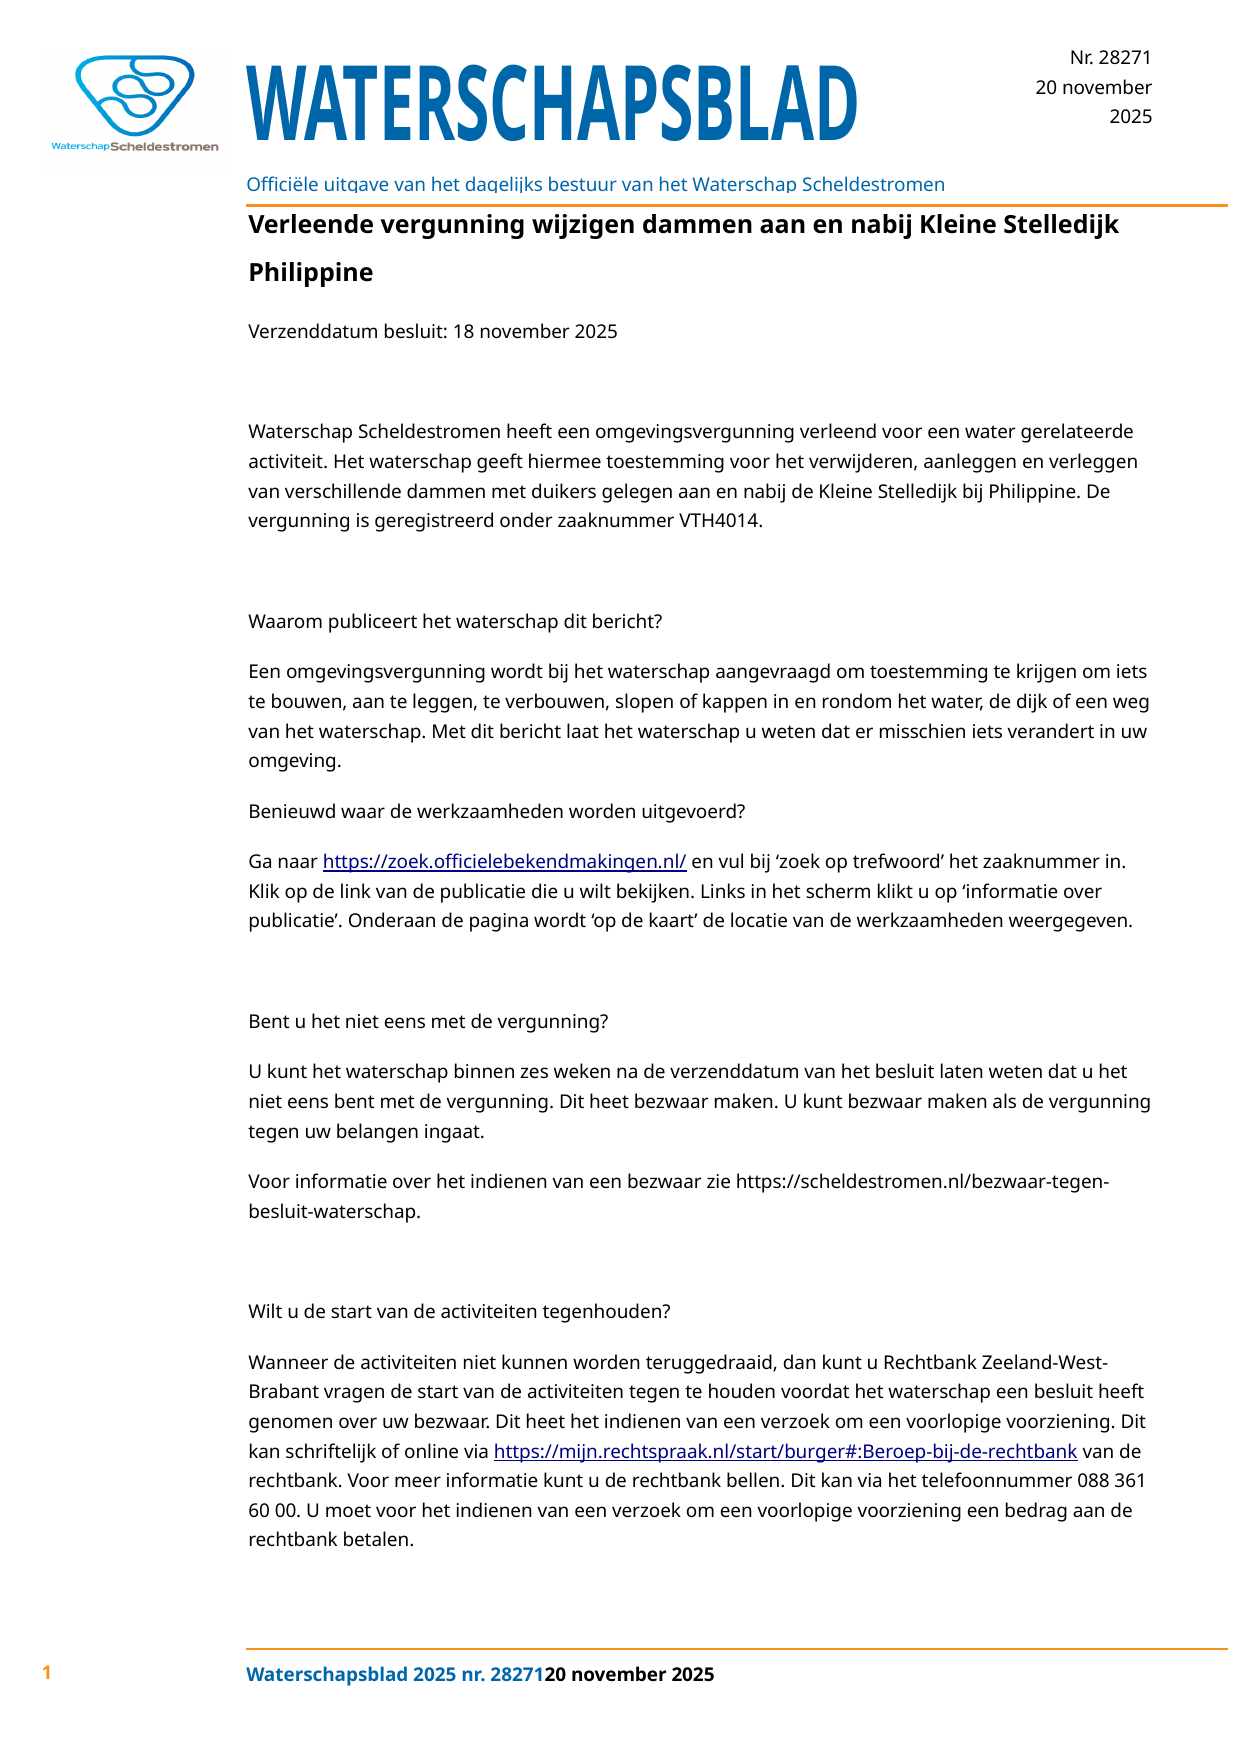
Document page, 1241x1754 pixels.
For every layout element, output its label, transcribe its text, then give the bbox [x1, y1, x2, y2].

text Wilt u de start van de activiteiten tegenhouden? [248, 1299, 1152, 1324]
text Verzenddatum besluit: 18 november 2025 [248, 318, 1152, 344]
text Bent u het niet eens met de vergunning? [248, 1008, 1152, 1034]
text Benieuwd waar de werkzaamheden worden uitgevoerd? [248, 798, 1152, 824]
text Een omgevingsvergunning wordt bij het waterschap aangevraagd om toestemming te krijgen om iets te bouwen, aan te leggen, te verbouwen, slopen of kappen in en rondom het water, de dijk of een weg van het waterschap. Met dit bericht laat het waterschap u weten dat er misschien iets verandert in uw omgeving. [248, 659, 1152, 773]
picture [41, 47, 231, 172]
text Ga naar https://zoek.officielebekendmakingen.nl/ en vul bij ‘zoek op trefwoord’ het zaaknummer in. Klik op de link van de publicatie die u wilt bekijken. Links in het scherm klikt u op ‘informatie over publicatie’. Onderaan de pagina wordt ‘op de kaart’ de locatie van de werkzaamheden weergegeven. [248, 848, 1152, 933]
text Verleende vergunning wijzigen dammen aan en nabij Kleine Stelledijk Philippine [248, 207, 1152, 288]
text U kunt het waterschap binnen zes weken na de verzenddatum van het besluit laten weten dat u het niet eens bent met de vergunning. Dit heet bezwaar maken. U kunt bezwaar maken als de vergunning tegen uw belangen ingaat. [248, 1059, 1152, 1144]
text Waterschap Scheldestromen heeft een omgevingsvergunning verleend voor een water gerelateerde activiteit. Het waterschap geeft hiermee toestemming voor het verwijderen, aanleggen en verleggen van verschillende dammen met duikers gelegen aan en nabij de Kleine Stelledijk bij Philippine. De vergunning is geregistreerd onder zaaknummer VTH4014. [248, 419, 1152, 533]
text Waarom publiceert het waterschap dit bericht? [248, 608, 1152, 634]
text Wanneer de activiteiten niet kunnen worden teruggedraaid, dan kunt u Rechtbank Zeeland-West-Brabant vragen de start van de activiteiten tegen te houden voordat het waterschap een besluit heeft genomen over uw bezwaar. Dit heet het indienen van een verzoek om een voorlopige voorziening. Dit kan schriftelijk of online via https://mijn.rechtspraak.nl/start/burger#:Beroep-bij-de-rechtbank van de rechtbank. Voor meer informatie kunt u de rechtbank bellen. Dit kan via het telefoonnummer 088 361 60 00. U moet voor het indienen van een verzoek om een voorlopige voorziening een bedrag aan de rechtbank betalen. [248, 1349, 1152, 1552]
text Voor informatie over het indienen van een bezwaar zie https://scheldestromen.nl/bezwaar-tegen-besluit-waterschap. [248, 1168, 1152, 1224]
